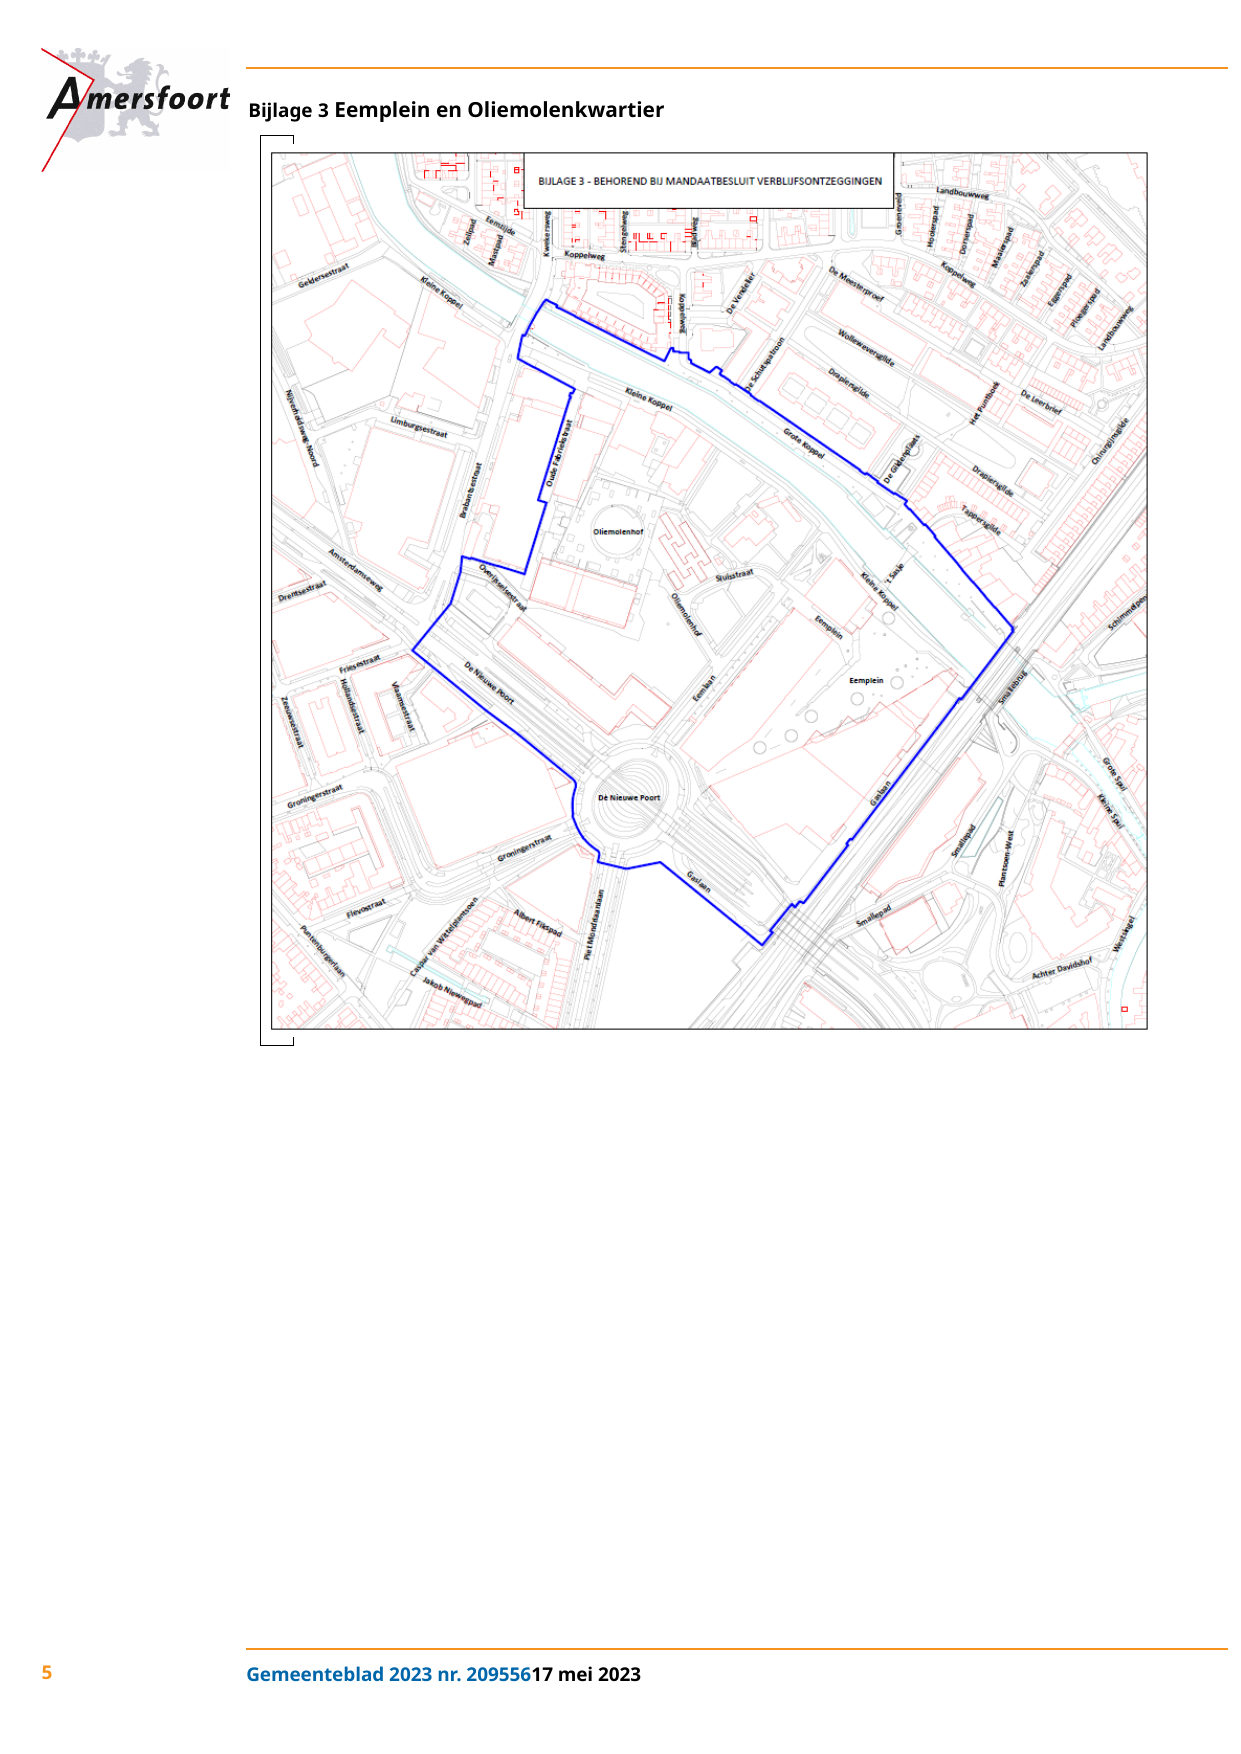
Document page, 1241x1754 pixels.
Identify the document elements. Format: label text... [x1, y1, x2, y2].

picture [268, 144, 1155, 1037]
text Bijlage 3 Eemplein en Oliemolenkwartier [248, 95, 1152, 123]
picture [41, 47, 231, 172]
